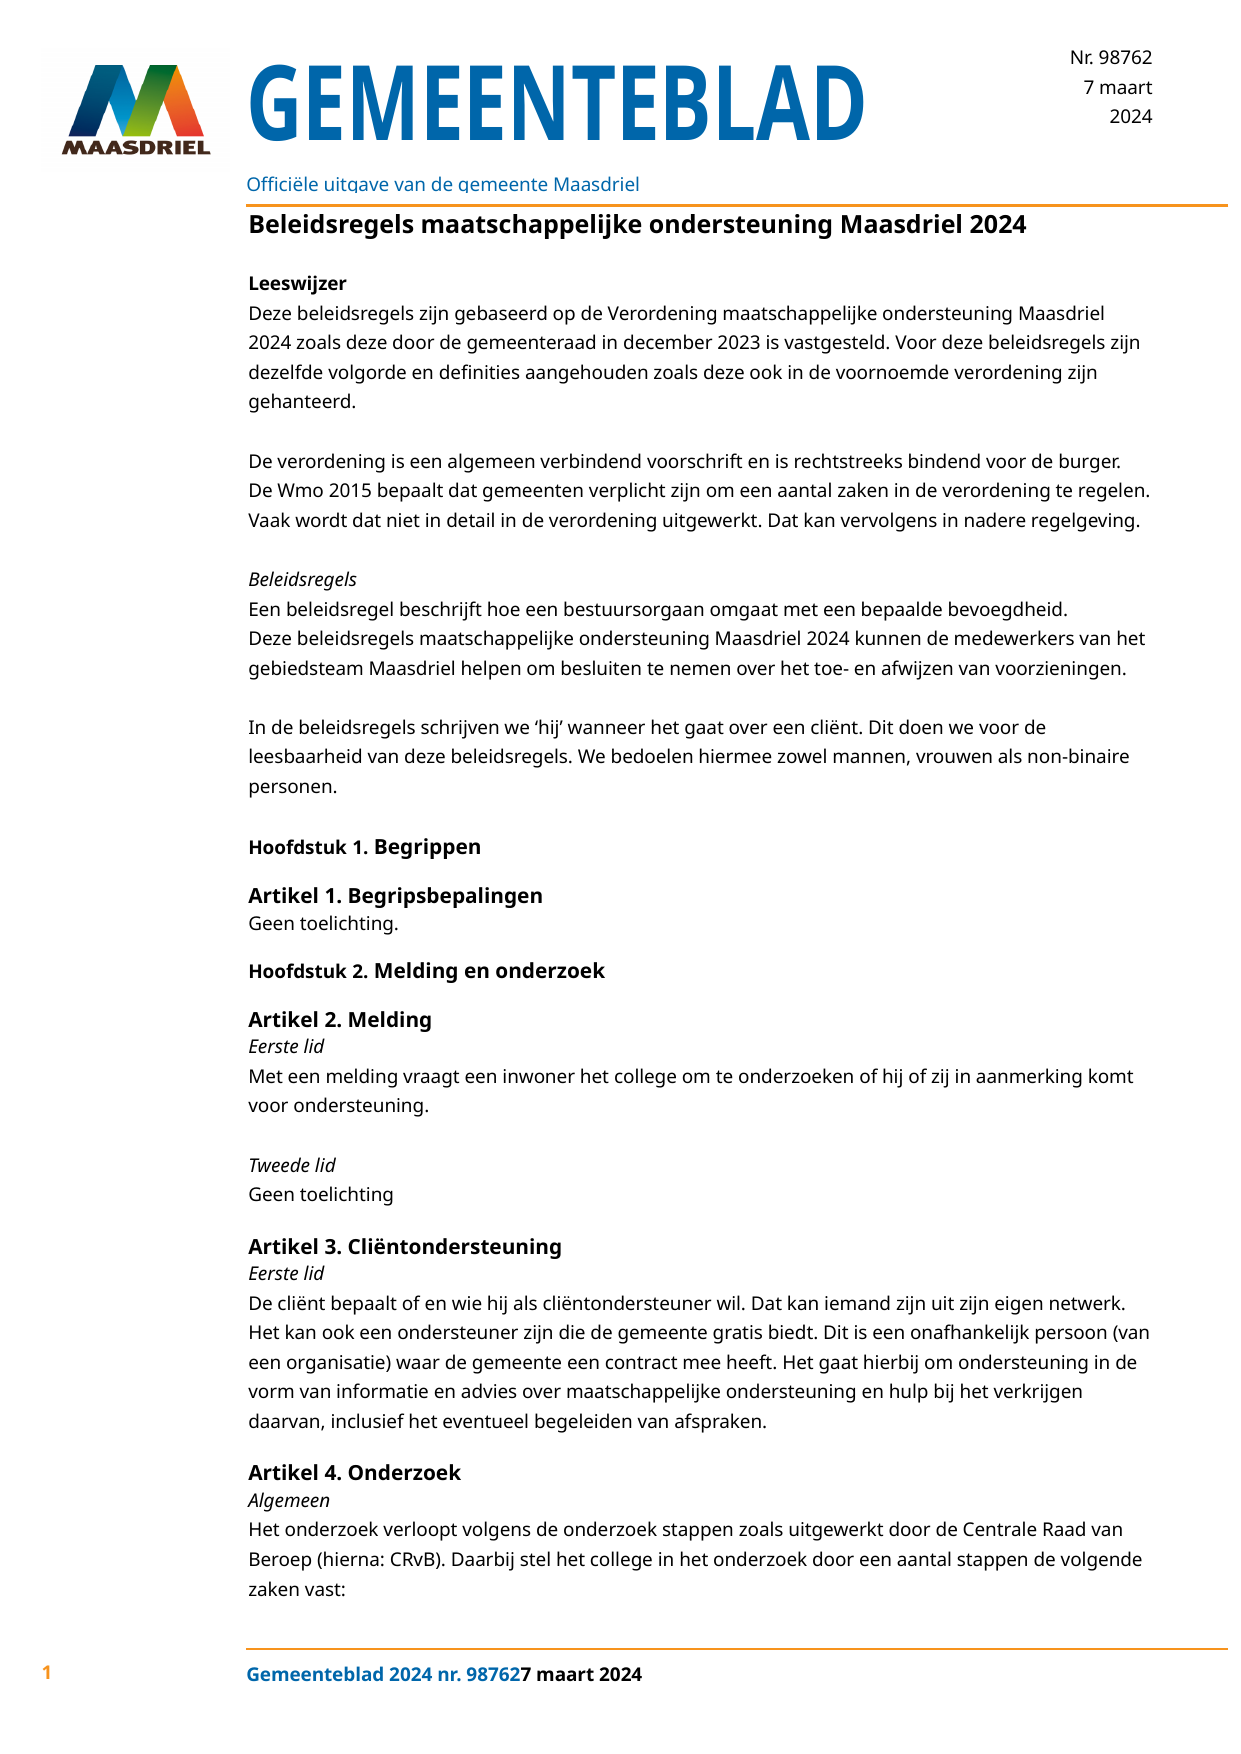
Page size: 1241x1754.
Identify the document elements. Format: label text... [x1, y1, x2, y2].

text De verordening is een algemeen verbindend voorschrift en is rechtstreeks bindend voor de burger. [248, 448, 1152, 473]
text Beleidsregels maatschappelijke ondersteuning Maasdriel 2024 [248, 207, 1152, 241]
text Deze beleidsregels zijn gebaseerd op de Verordening maatschappelijke ondersteuning Maasdriel 2024 zoals deze door de gemeenteraad in december 2023 is vastgesteld. Voor deze beleidsregels zijn dezelfde volgorde en definities aangehouden zoals deze ook in de voornoemde verordening zijn gehanteerd. [248, 300, 1152, 414]
text Geen toelichting [248, 1181, 1152, 1207]
text Hoofdstuk 1. Begrippen [248, 832, 1152, 861]
text Met een melding vraagt een inwoner het college om te onderzoeken of hij of zij in aanmerking komt voor ondersteuning. [248, 1063, 1152, 1118]
text Artikel 2. Melding [248, 1005, 1152, 1033]
text Eerste lid [248, 1260, 1152, 1286]
text De cliënt bepaalt of en wie hij als cliëntondersteuner wil. Dat kan iemand zijn uit zijn eigen netwerk. Het kan ook een ondersteuner zijn die de gemeente gratis biedt. Dit is een onafhankelijk persoon (van een organisatie) waar de gemeente een contract mee heeft. Het gaat hierbij om ondersteuning in de vorm van informatie en advies over maatschappelijke ondersteuning en hulp bij het verkrijgen daarvan, inclusief het eventueel begeleiden van afspraken. [248, 1290, 1152, 1434]
text De Wmo 2015 bepaalt dat gemeenten verplicht zijn om een aantal zaken in de verordening te regelen. Vaak wordt dat niet in detail in de verordening uitgewerkt. Dat kan vervolgens in nadere regelgeving. [248, 477, 1152, 533]
text Algemeen [248, 1487, 1152, 1513]
text Geen toelichting. [248, 910, 1152, 936]
text Deze beleidsregels maatschappelijke ondersteuning Maasdriel 2024 kunnen de medewerkers van het gebiedsteam Maasdriel helpen om besluiten te nemen over het toe- en afwijzen van voorzieningen. [248, 625, 1152, 681]
text Hoofdstuk 2. Melding en onderzoek [248, 956, 1152, 984]
text Een beleidsregel beschrijft hoe een bestuursorgaan omgaat met een bepaalde bevoegdheid. [248, 596, 1152, 621]
text Artikel 3. Cliëntondersteuning [248, 1232, 1152, 1260]
text Het onderzoek verloopt volgens de onderzoek stappen zoals uitgewerkt door de Centrale Raad van Beroep (hierna: CRvB). Daarbij stel het college in het onderzoek door een aantal stappen de volgende zaken vast: [248, 1517, 1152, 1601]
picture [41, 47, 231, 172]
text Artikel 1. Begripsbepalingen [248, 882, 1152, 910]
text Beleidsregels [248, 566, 1152, 592]
text In de beleidsregels schrijven we ‘hij’ wanneer het gaat over een cliënt. Dit doen we voor de leesbaarheid van deze beleidsregels. We bedoelen hiermee zowel mannen, vrouwen als non-binaire personen. [248, 714, 1152, 799]
text Tweede lid [248, 1152, 1152, 1177]
text Leeswijzer [248, 270, 1152, 296]
text Eerste lid [248, 1033, 1152, 1059]
text Artikel 4. Onderzoek [248, 1458, 1152, 1487]
